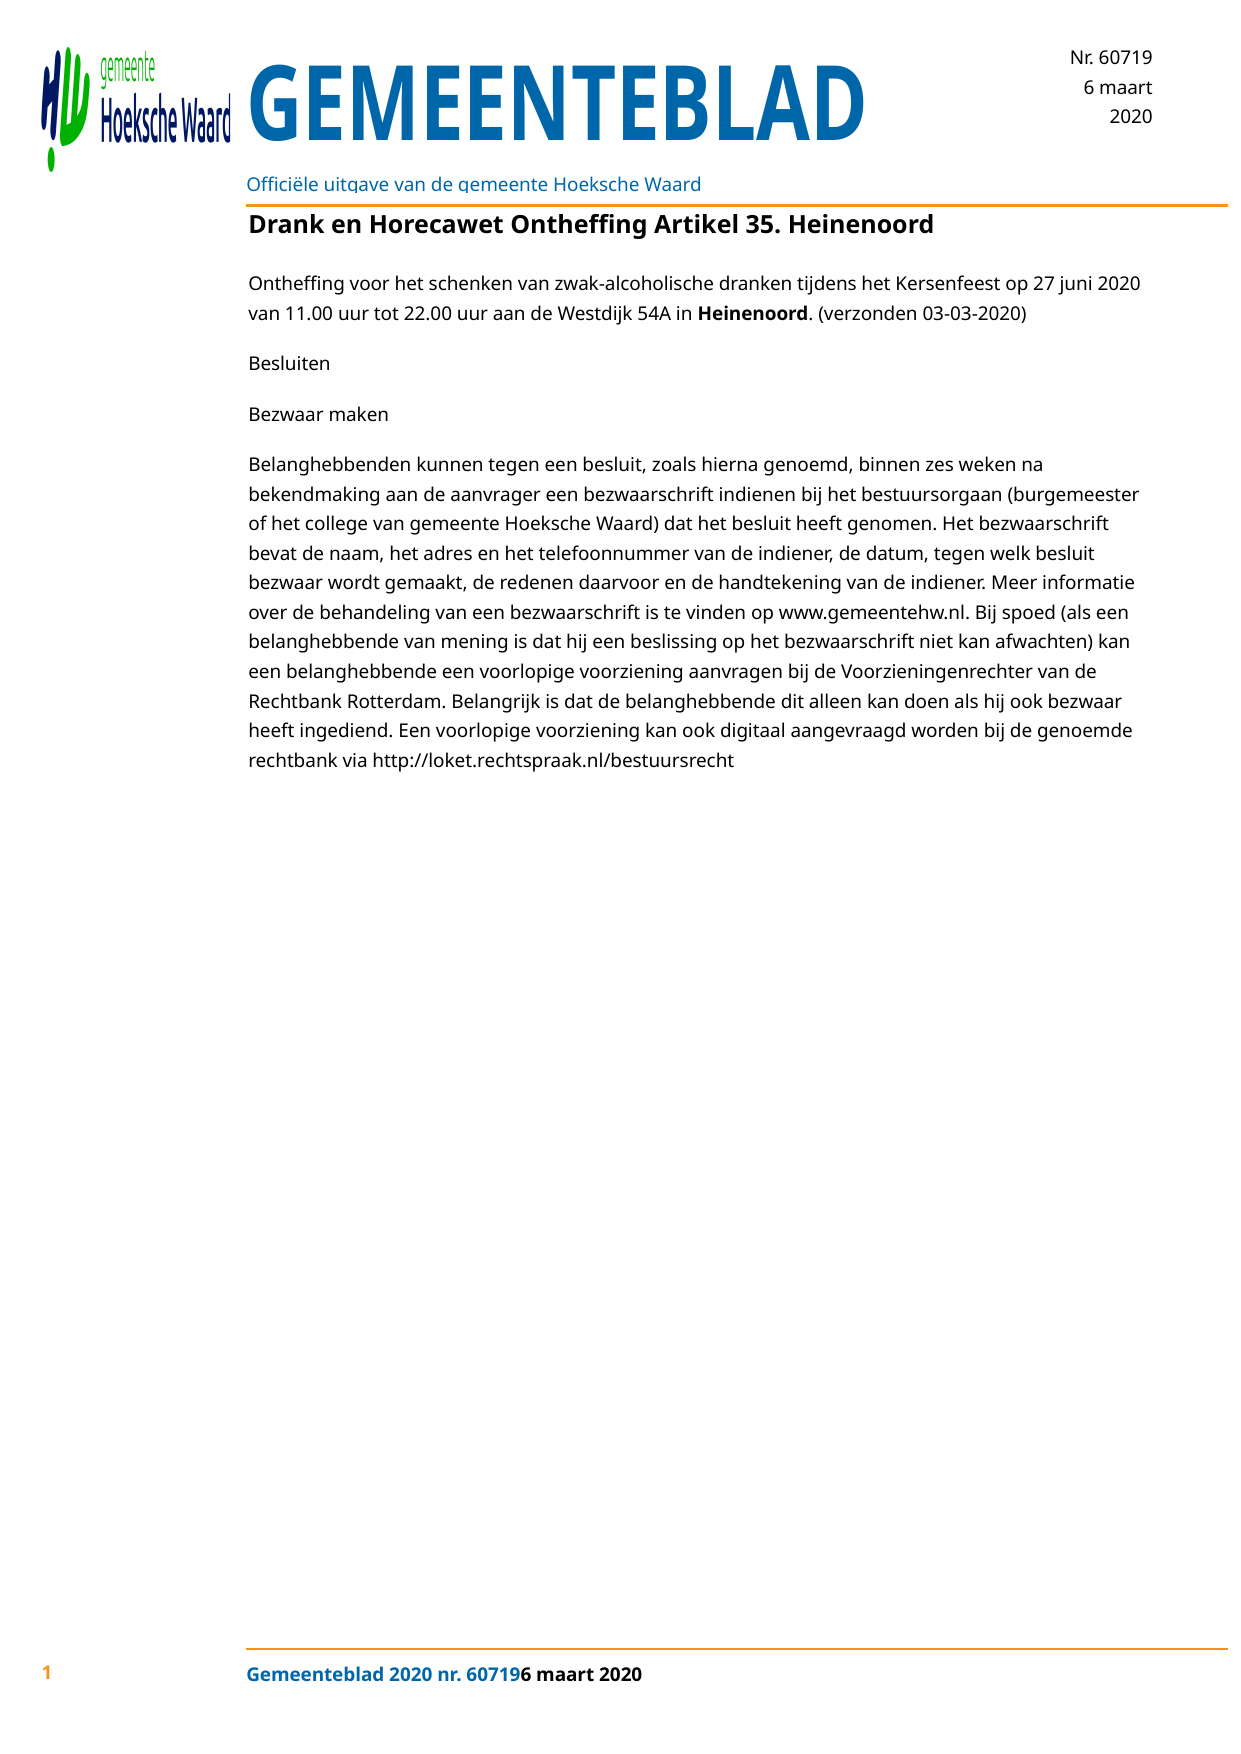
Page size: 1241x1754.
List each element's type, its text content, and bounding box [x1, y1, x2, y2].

text Besluiten [248, 350, 1152, 376]
text Ontheffing voor het schenken van zwak-alcoholische dranken tijdens het Kersenfeest op 27 juni 2020 van 11.00 uur tot 22.00 uur aan de Westdijk 54A in Heinenoord. (verzonden 03-03-2020) [248, 270, 1152, 326]
text Belanghebbenden kunnen tegen een besluit, zoals hierna genoemd, binnen zes weken na bekendmaking aan de aanvrager een bezwaarschrift indienen bij het bestuursorgaan (burgemeester of het college van gemeente Hoeksche Waard) dat het besluit heeft genomen. Het bezwaarschrift bevat de naam, het adres en het telefoonnummer van de indiener, de datum, tegen welk besluit bezwaar wordt gemaakt, de redenen daarvoor en de handtekening van de indiener. Meer informatie over de behandeling van een bezwaarschrift is te vinden op www.gemeentehw.nl. Bij spoed (als een belanghebbende van mening is dat hij een beslissing op het bezwaarschrift niet kan afwachten) kan een belanghebbende een voorlopige voorziening aanvragen bij de Voorzieningenrechter van de Rechtbank Rotterdam. Belangrijk is dat de belanghebbende dit alleen kan doen als hij ook bezwaar heeft ingediend. Een voorlopige voorziening kan ook digitaal aangevraagd worden bij de genoemde rechtbank via http://loket.rechtspraak.nl/bestuursrecht [248, 451, 1152, 773]
picture [41, 47, 231, 172]
text Bezwaar maken [248, 401, 1152, 426]
text Drank en Horecawet Ontheffing Artikel 35. Heinenoord [248, 207, 1152, 241]
